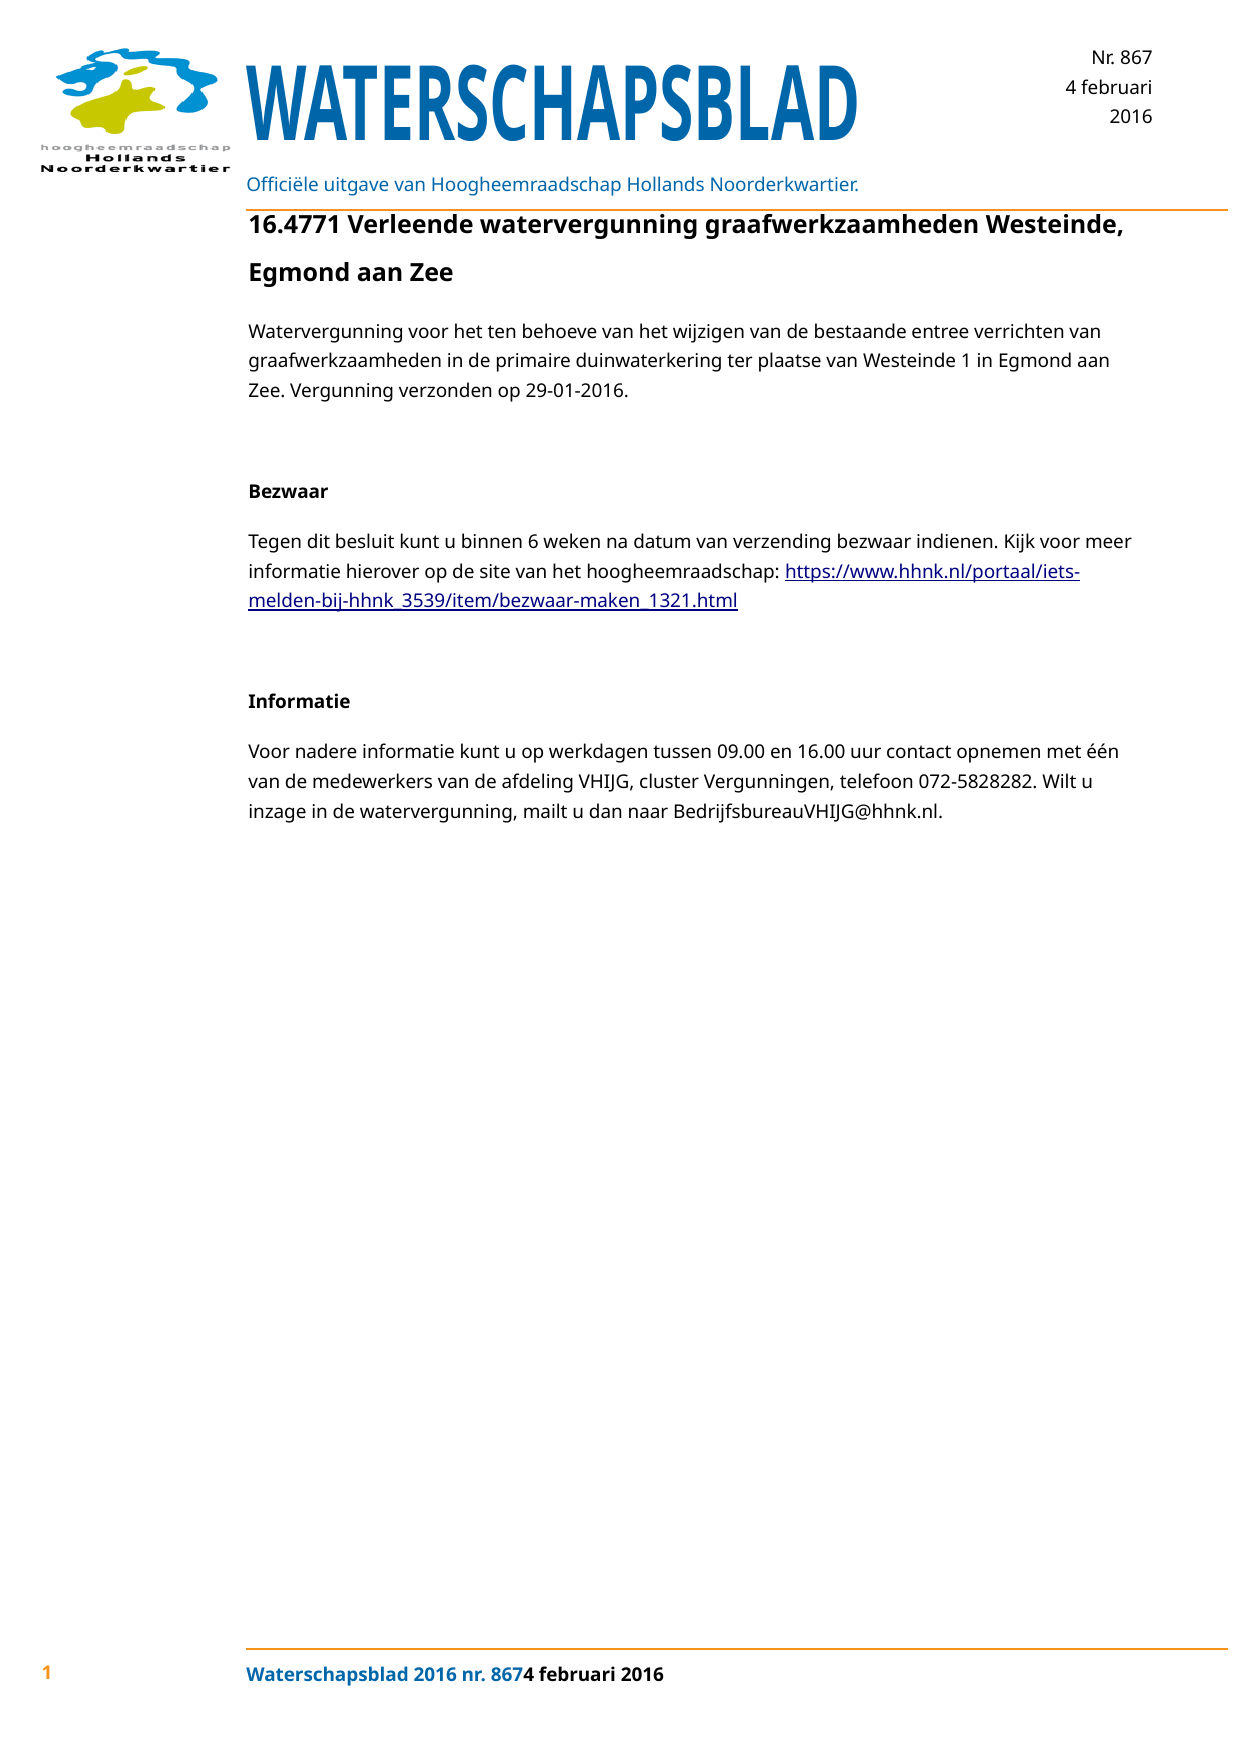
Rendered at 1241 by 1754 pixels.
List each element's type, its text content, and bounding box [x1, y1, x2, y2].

text Bezwaar [248, 478, 1152, 504]
text Voor nadere informatie kunt u op werkdagen tussen 09.00 en 16.00 uur contact opnemen met één van de medewerkers van de afdeling VHIJG, cluster Vergunningen, telefoon 072-5828282. Wilt u inzage in de watervergunning, mailt u dan naar BedrijfsbureauVHIJG@hhnk.nl. [248, 739, 1152, 824]
picture [41, 47, 231, 172]
text Tegen dit besluit kunt u binnen 6 weken na datum van verzending bezwaar indienen. Kijk voor meer informatie hierover op de site van het hoogheemraadschap: https://www.hhnk.nl/portaal/iets-melden-bij-hhnk_3539/item/bezwaar-maken_1321.html [248, 528, 1152, 613]
text Informatie [248, 688, 1152, 714]
text 16.4771 Verleende watervergunning graafwerkzaamheden Westeinde, Egmond aan Zee [248, 211, 1152, 288]
text Watervergunning voor het ten behoeve van het wijzigen van de bestaande entree verrichten van graafwerkzaamheden in de primaire duinwaterkering ter plaatse van Westeinde 1 in Egmond aan Zee. Vergunning verzonden op 29-01-2016. [248, 318, 1152, 403]
